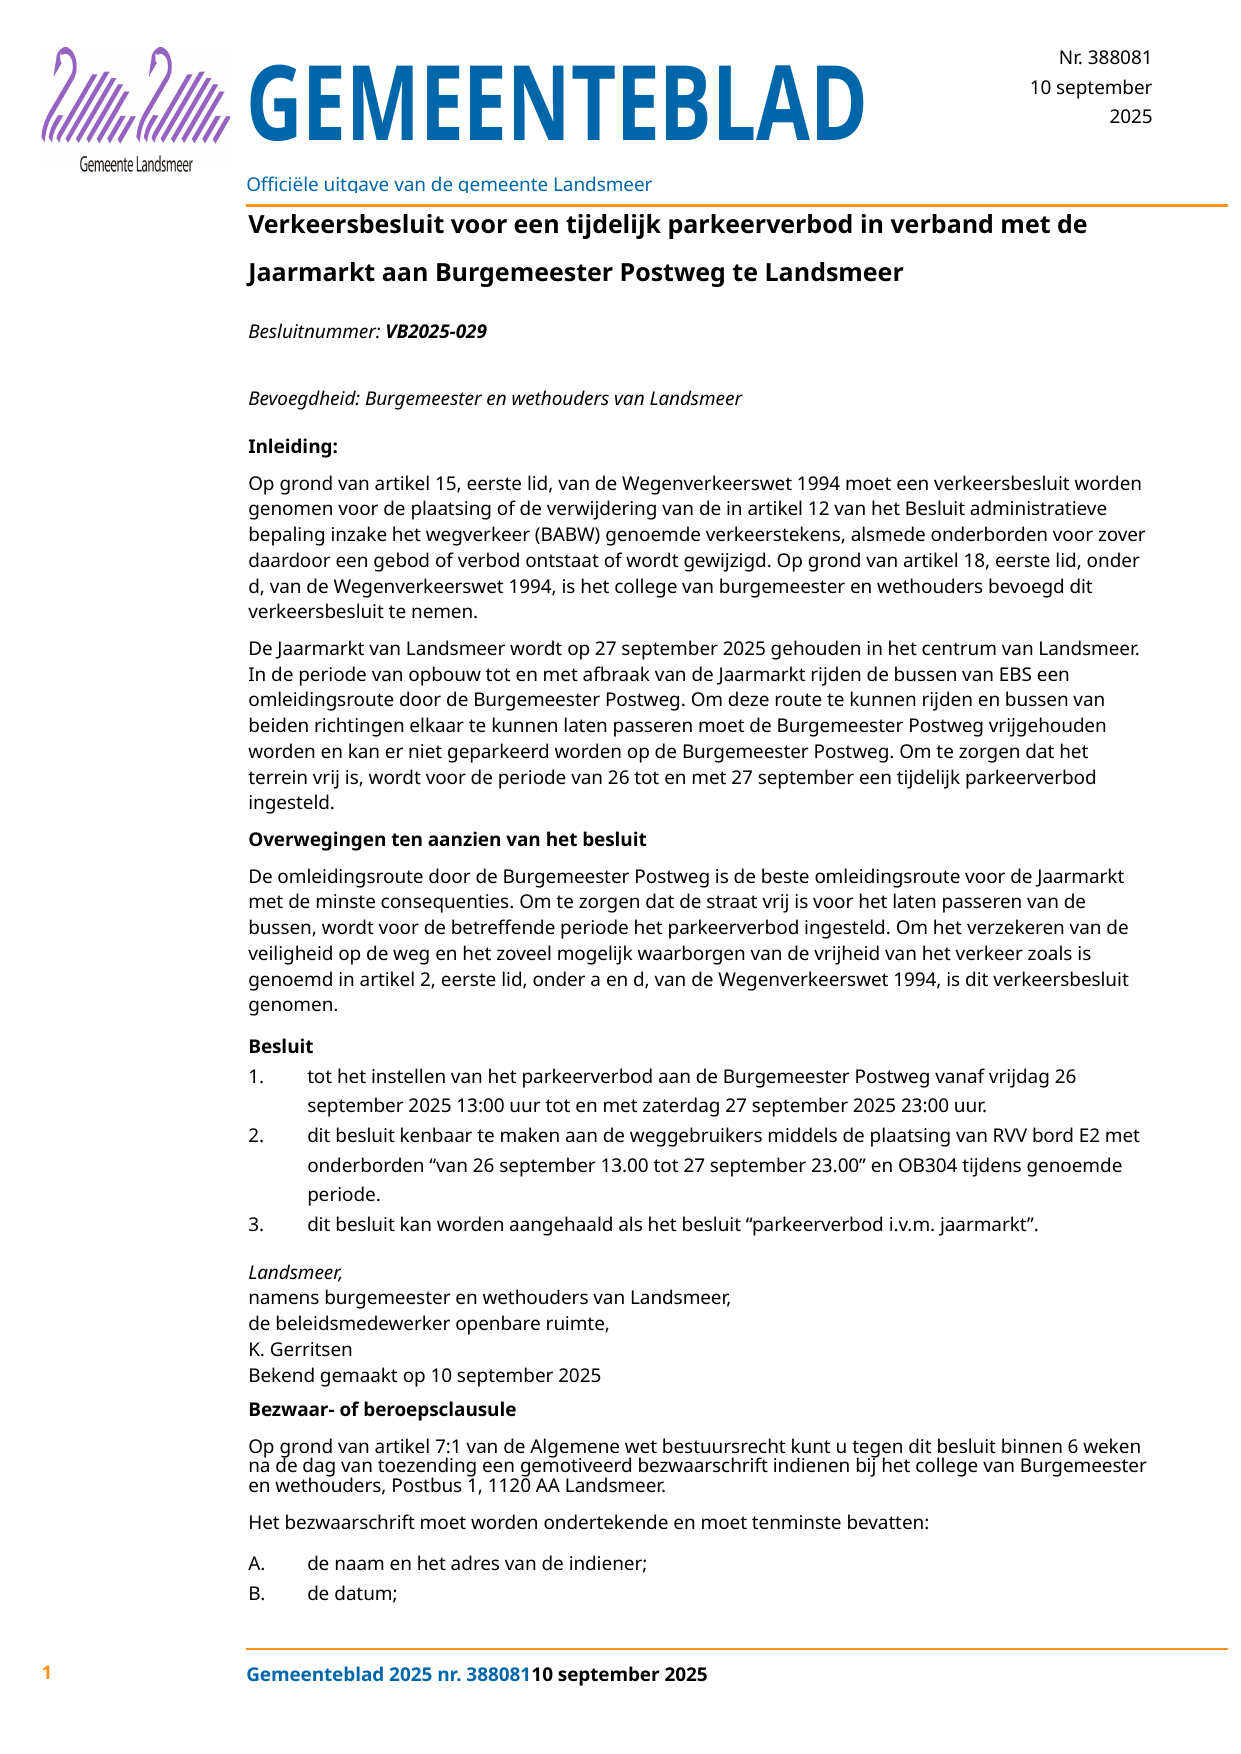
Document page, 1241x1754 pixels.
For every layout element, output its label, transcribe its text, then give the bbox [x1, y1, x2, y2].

text Verkeersbesluit voor een tijdelijk parkeerverbod in verband met de Jaarmarkt aan Burgemeester Postweg te Landsmeer [248, 207, 1152, 288]
text Landsmeer, [248, 1259, 1152, 1284]
text Besluitnummer: VB2025-029 [248, 318, 1152, 344]
text de beleidsmedewerker openbare ruimte, [248, 1310, 1152, 1336]
text Bezwaar- of beroepsclausule [248, 1401, 1152, 1420]
list tot het instellen van het parkeerverbod aan de Burgemeester Postweg vanaf vrijdag 26 september 2025 13:00 uur tot en met zaterdag 27 september 2025 23:00 uur. [248, 1063, 1152, 1118]
list dit besluit kenbaar te maken aan de weggebruikers middels de plaatsing van RVV bord E2 met onderborden “van 26 september 13.00 tot 27 september 23.00” en OB304 tijdens genoemde periode. [248, 1122, 1152, 1207]
text Op grond van artikel 15, eerste lid, van de Wegenverkeerswet 1994 moet een verkeersbesluit worden genomen voor de plaatsing of de verwijdering van de in artikel 12 van het Besluit administratieve bepaling inzake het wegverkeer (BABW) genoemde verkeerstekens, alsmede onderborden voor zover daardoor een gebod of verbod ontstaat of wordt gewijzigd. Op grond van artikel 18, eerste lid, onder d, van de Wegenverkeerswet 1994, is het college van burgemeester en wethouders bevoegd dit verkeersbesluit te nemen. [248, 470, 1152, 624]
text Overwegingen ten aanzien van het besluit [248, 826, 1152, 852]
list de naam en het adres van de indiener; [248, 1551, 1152, 1576]
list dit besluit kan worden aangehaald als het besluit “parkeerverbod i.v.m. jaarmarkt”. [248, 1211, 1152, 1237]
text Bekend gemaakt op 10 september 2025 [248, 1362, 1152, 1387]
list de datum; [248, 1580, 1152, 1606]
text Het bezwaarschrift moet worden ondertekende en moet tenminste bevatten: [248, 1514, 1152, 1533]
picture [41, 47, 231, 172]
text namens burgemeester en wethouders van Landsmeer, [248, 1284, 1152, 1310]
text Inleiding: [248, 433, 1152, 459]
text De Jaarmarkt van Landsmeer wordt op 27 september 2025 gehouden in het centrum van Landsmeer. In de periode van opbouw tot en met afbraak van de Jaarmarkt rijden de bussen van EBS een omleidingsroute door de Burgemeester Postweg. Om deze route te kunnen rijden en bussen van beiden richtingen elkaar te kunnen laten passeren moet de Burgemeester Postweg vrijgehouden worden en kan er niet geparkeerd worden op de Burgemeester Postweg. Om te zorgen dat het terrein vrij is, wordt voor de periode van 26 tot en met 27 september een tijdelijk parkeerverbod ingesteld. [248, 635, 1152, 815]
text Op grond van artikel 7:1 van de Algemene wet bestuursrecht kunt u tegen dit besluit binnen 6 weken na de dag van toezending een gemotiveerd bezwaarschrift indienen bij het college van Burgemeester en wethouders, Postbus 1, 1120 AA Landsmeer. [248, 1438, 1152, 1496]
text K. Gerritsen [248, 1336, 1152, 1362]
text Besluit [248, 1033, 1152, 1059]
text Bevoegdheid: Burgemeester en wethouders van Landsmeer [248, 386, 1152, 411]
text De omleidingsroute door de Burgemeester Postweg is de beste omleidingsroute voor de Jaarmarkt met de minste consequenties. Om te zorgen dat de straat vrij is voor het laten passeren van de bussen, wordt voor de betreffende periode het parkeerverbod ingesteld. Om het verzekeren van de veiligheid op de weg en het zoveel mogelijk waarborgen van de vrijheid van het verkeer zoals is genoemd in artikel 2, eerste lid, onder a en d, van de Wegenverkeerswet 1994, is dit verkeersbesluit genomen. [248, 863, 1152, 1017]
